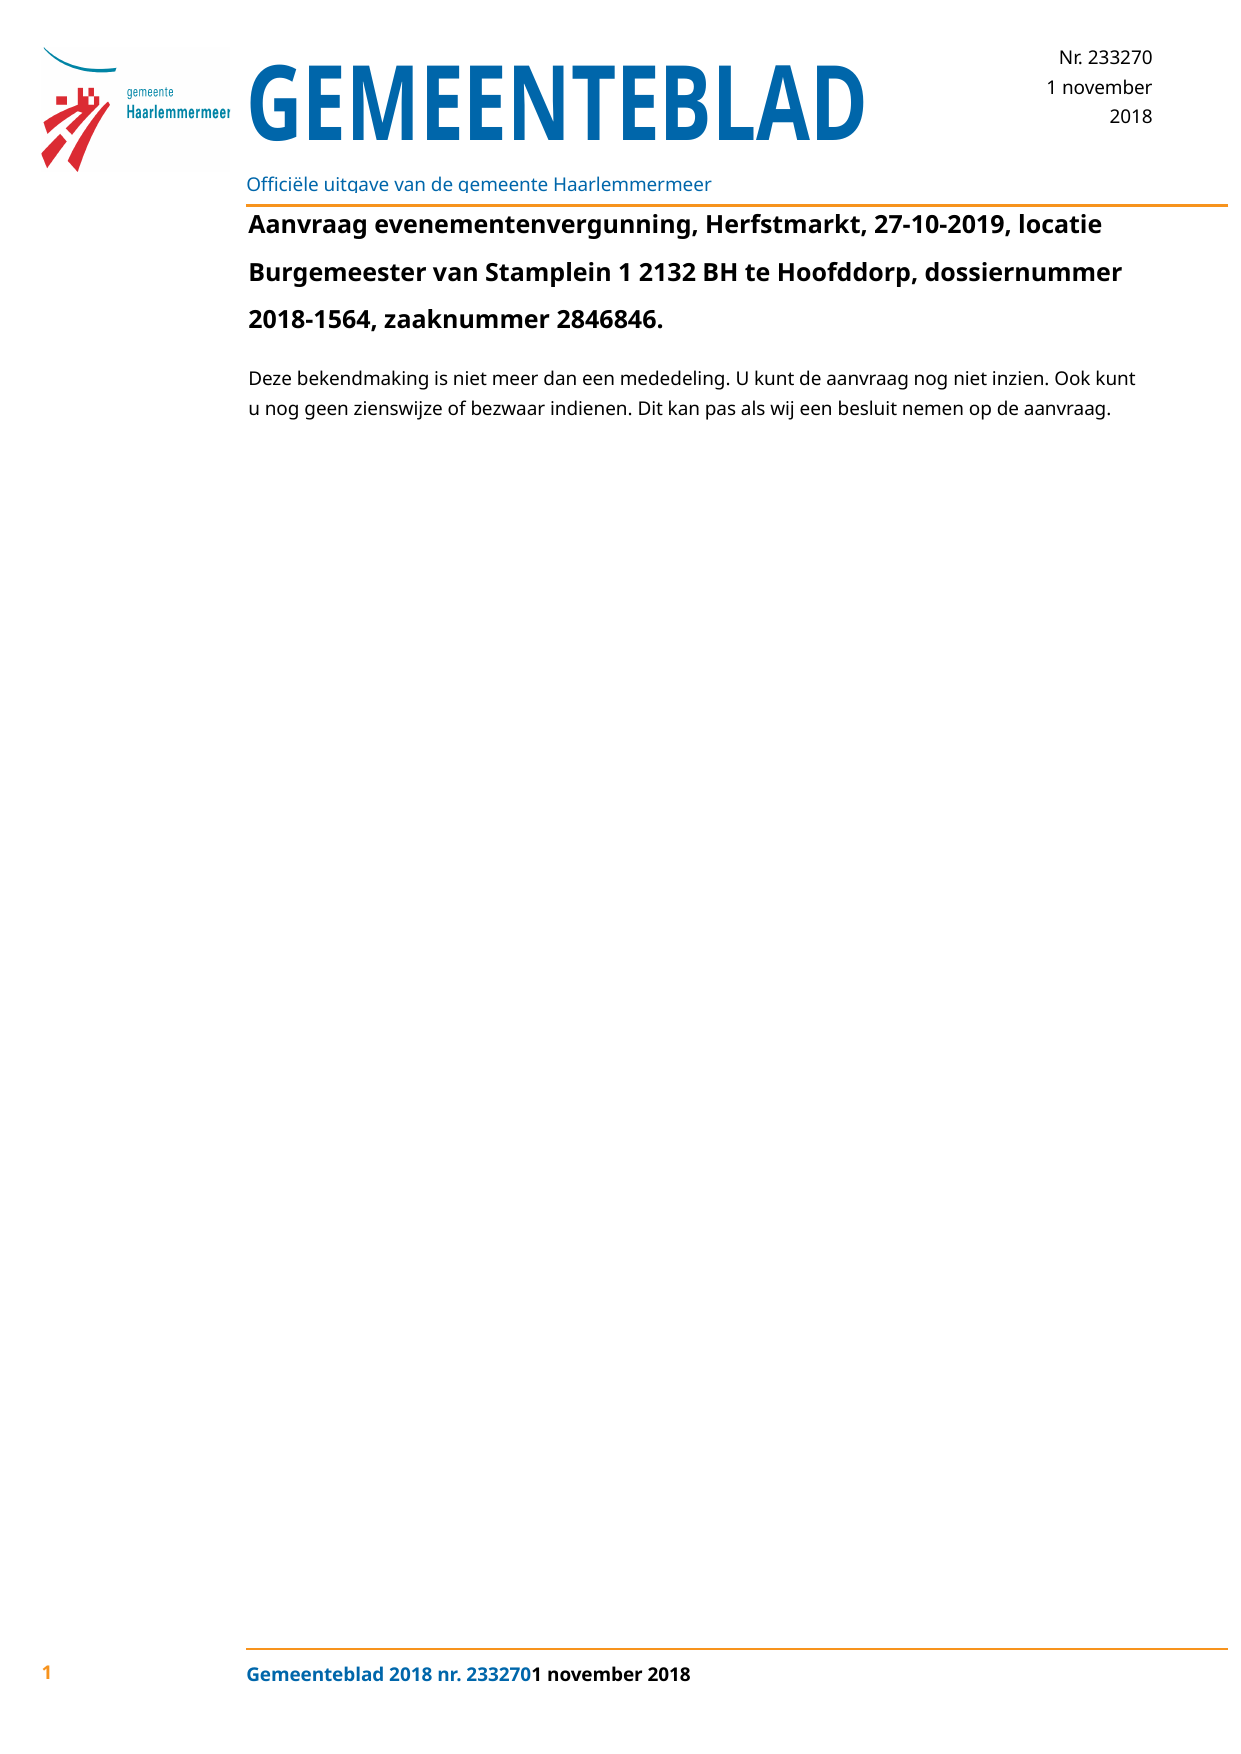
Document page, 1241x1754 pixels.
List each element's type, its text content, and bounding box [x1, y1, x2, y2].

text Aanvraag evenementenvergunning, Herfstmarkt, 27-10-2019, locatie Burgemeester van Stamplein 1 2132 BH te Hoofddorp, dossiernummer 2018-1564, zaaknummer 2846846. [248, 207, 1152, 336]
text Deze bekendmaking is niet meer dan een mededeling. U kunt de aanvraag nog niet inzien. Ook kunt u nog geen zienswijze of bezwaar indienen. Dit kan pas als wij een besluit nemen op de aanvraag. [248, 366, 1152, 421]
picture [41, 47, 231, 172]
